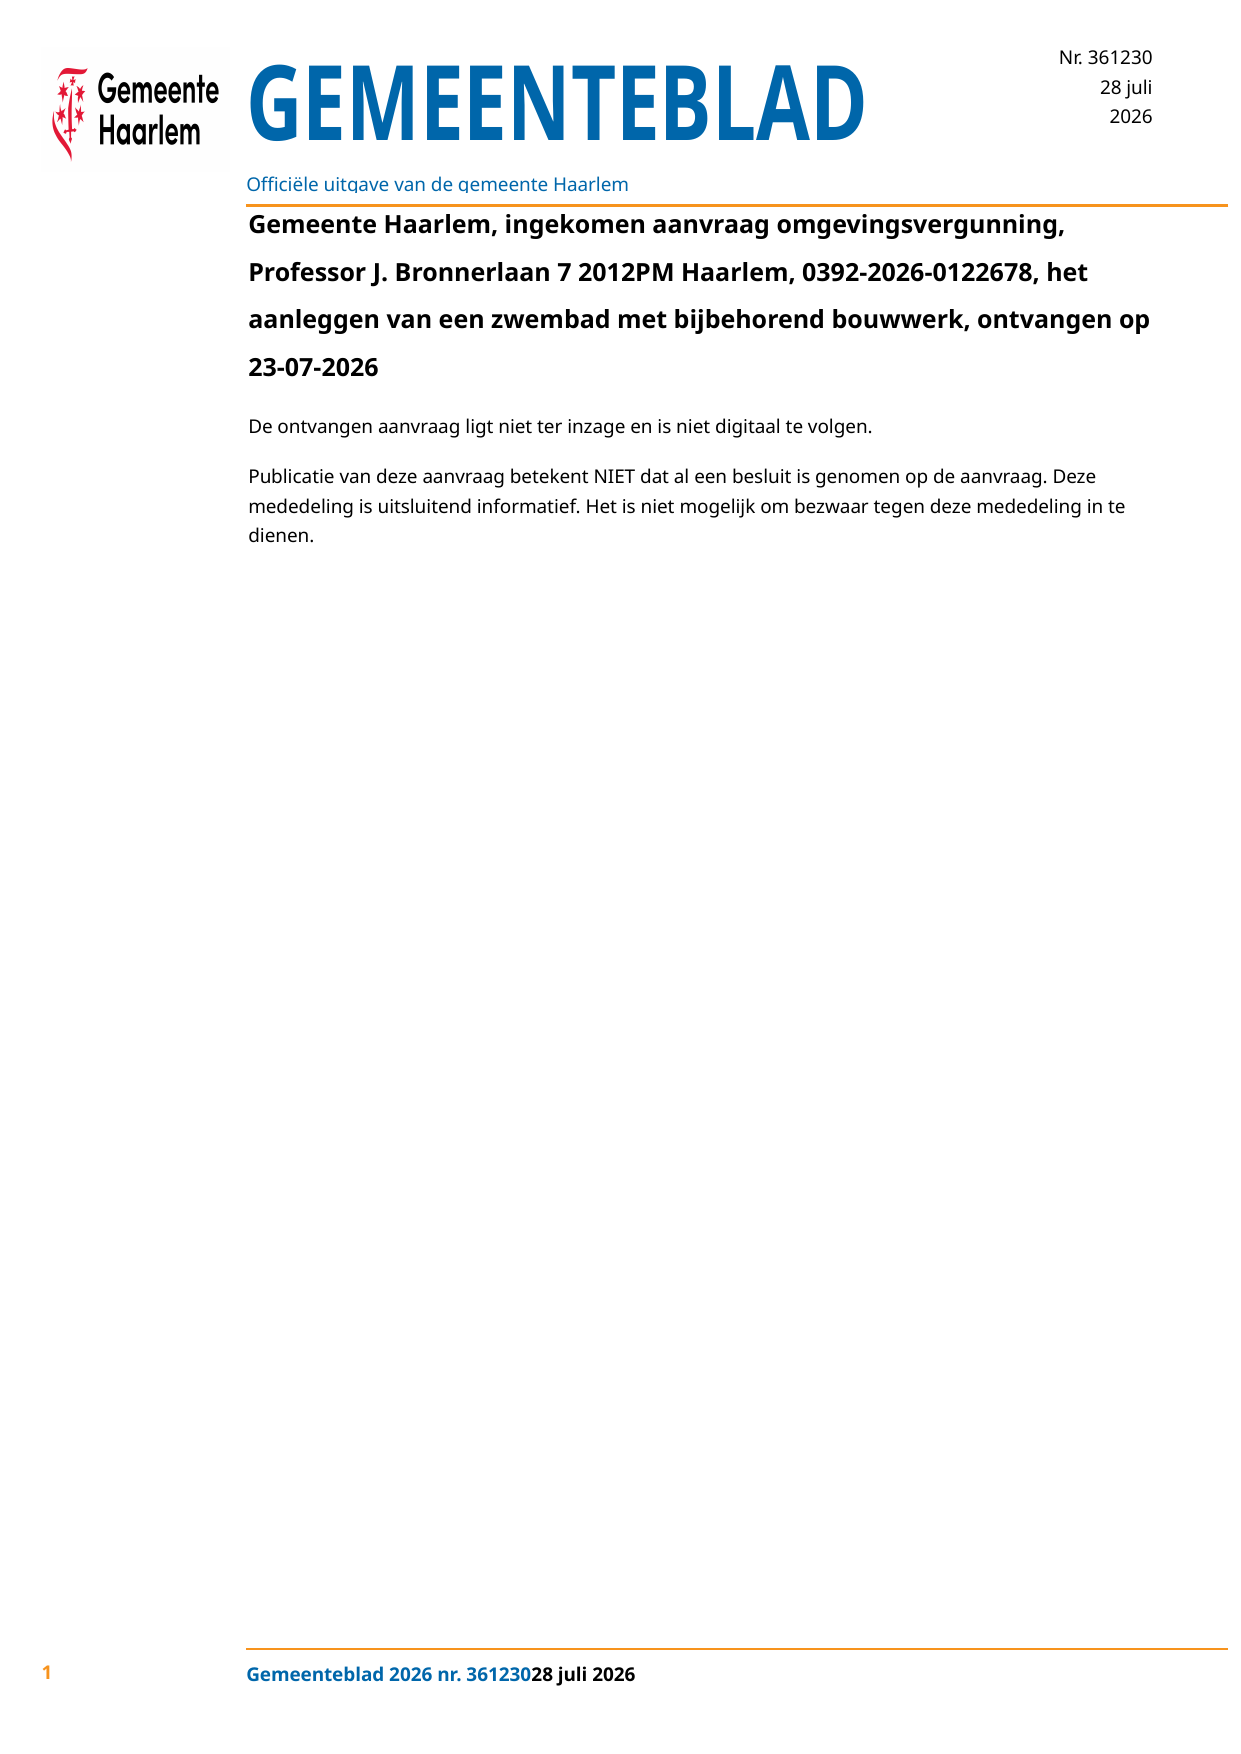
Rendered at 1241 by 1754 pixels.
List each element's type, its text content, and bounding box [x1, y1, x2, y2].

text Gemeente Haarlem, ingekomen aanvraag omgevingsvergunning, Professor J. Bronnerlaan 7 2012PM Haarlem, 0392-2026-0122678, het aanleggen van een zwembad met bijbehorend bouwwerk, ontvangen op 23-07-2026 [248, 207, 1152, 384]
picture [41, 47, 231, 172]
text De ontvangen aanvraag ligt niet ter inzage en is niet digitaal te volgen. [248, 413, 1152, 439]
text Publicatie van deze aanvraag betekent NIET dat al een besluit is genomen op de aanvraag. Deze mededeling is uitsluitend informatief. Het is niet mogelijk om bezwaar tegen deze mededeling in te dienen. [248, 463, 1152, 548]
